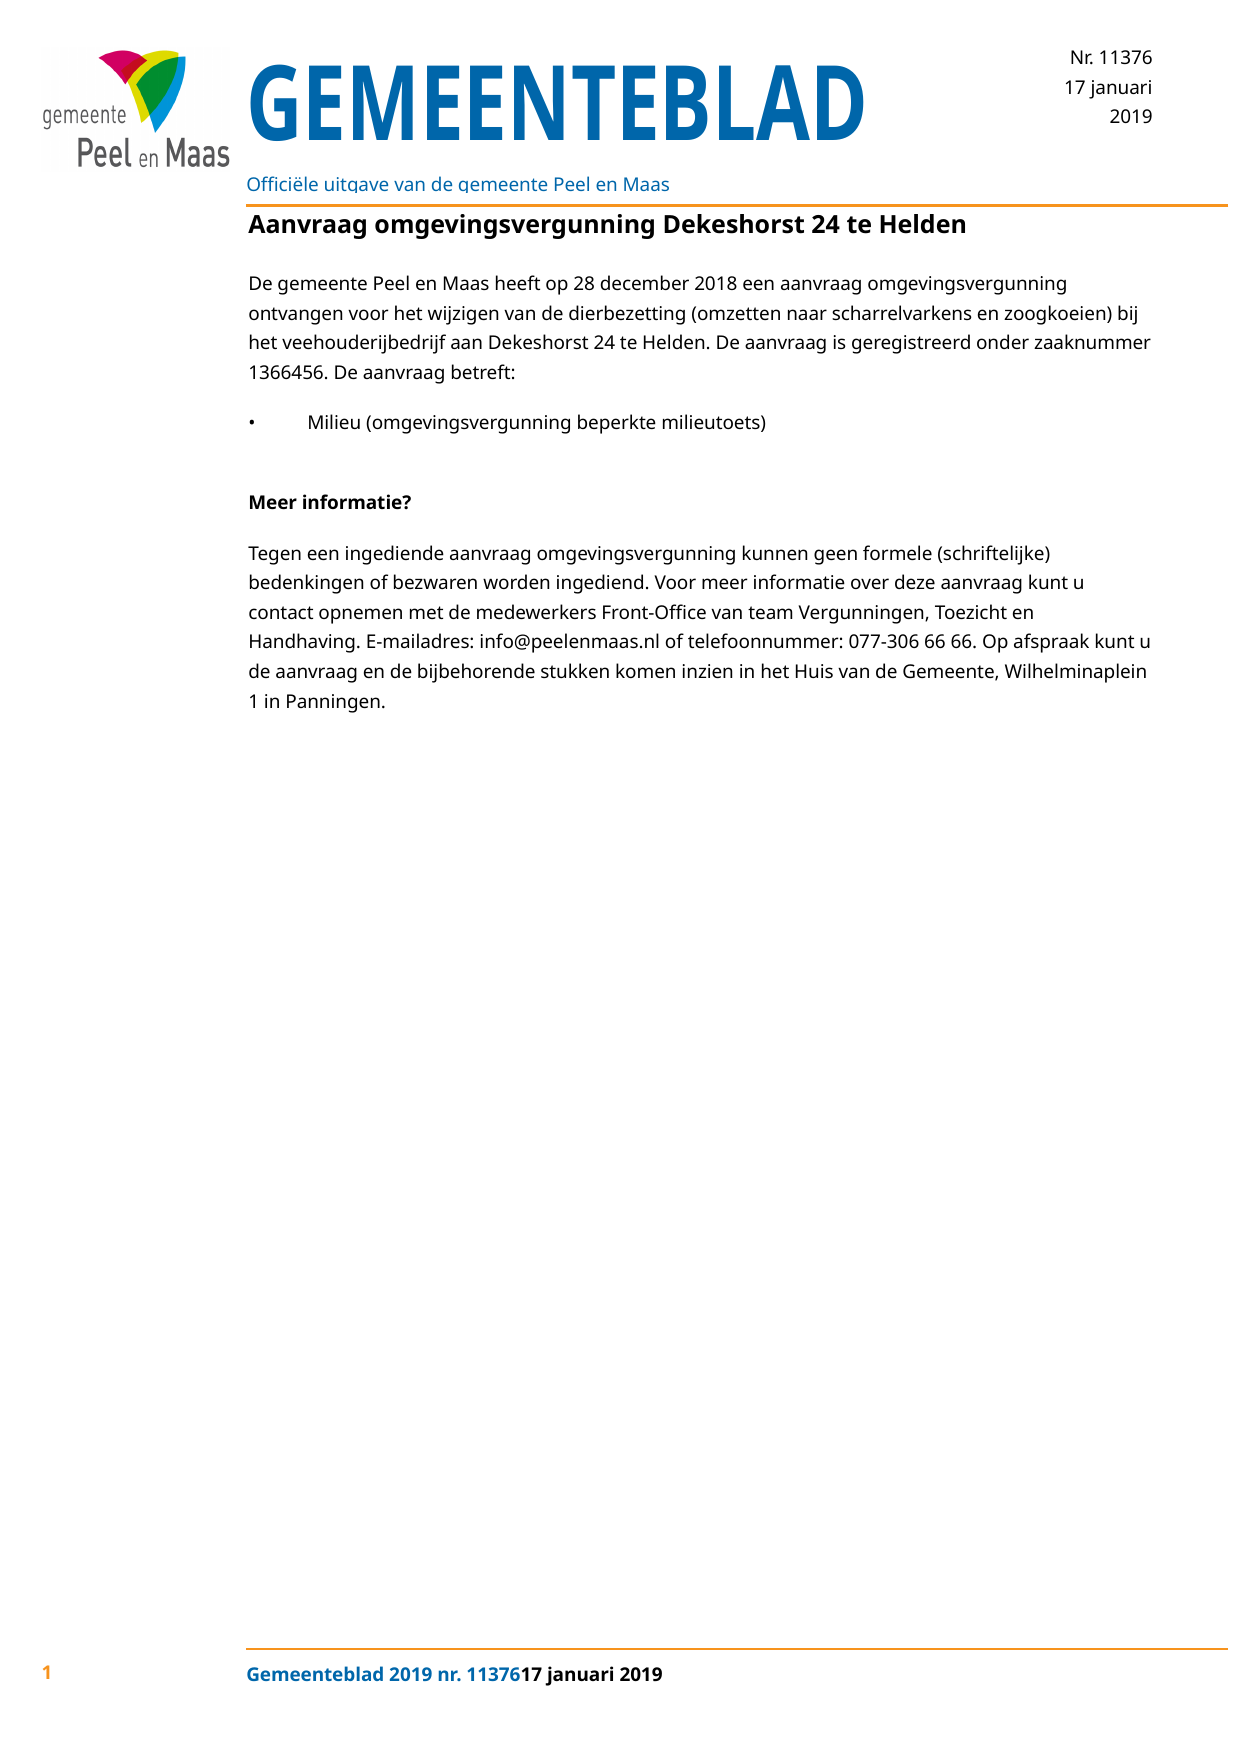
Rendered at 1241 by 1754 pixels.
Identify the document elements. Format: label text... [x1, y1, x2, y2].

text De gemeente Peel en Maas heeft op 28 december 2018 een aanvraag omgevingsvergunning ontvangen voor het wijzigen van de dierbezetting (omzetten naar scharrelvarkens en zoogkoeien) bij het veehouderijbedrijf aan Dekeshorst 24 te Helden. De aanvraag is geregistreerd onder zaaknummer 1366456. De aanvraag betreft: [248, 270, 1152, 385]
picture [41, 47, 231, 172]
text Meer informatie? [248, 489, 1152, 515]
list Milieu (omgevingsvergunning beperkte milieutoets) [248, 409, 1152, 435]
text Tegen een ingediende aanvraag omgevingsvergunning kunnen geen formele (schriftelijke) bedenkingen of bezwaren worden ingediend. Voor meer informatie over deze aanvraag kunt u contact opnemen met de medewerkers Front-Office van team Vergunningen, Toezicht en Handhaving. E-mailadres: info@peelenmaas.nl of telefoonnummer: 077-306 66 66. Op afspraak kunt u de aanvraag en de bijbehorende stukken komen inzien in het Huis van de Gemeente, Wilhelminaplein 1 in Panningen. [248, 540, 1152, 713]
text Aanvraag omgevingsvergunning Dekeshorst 24 te Helden [248, 207, 1152, 241]
